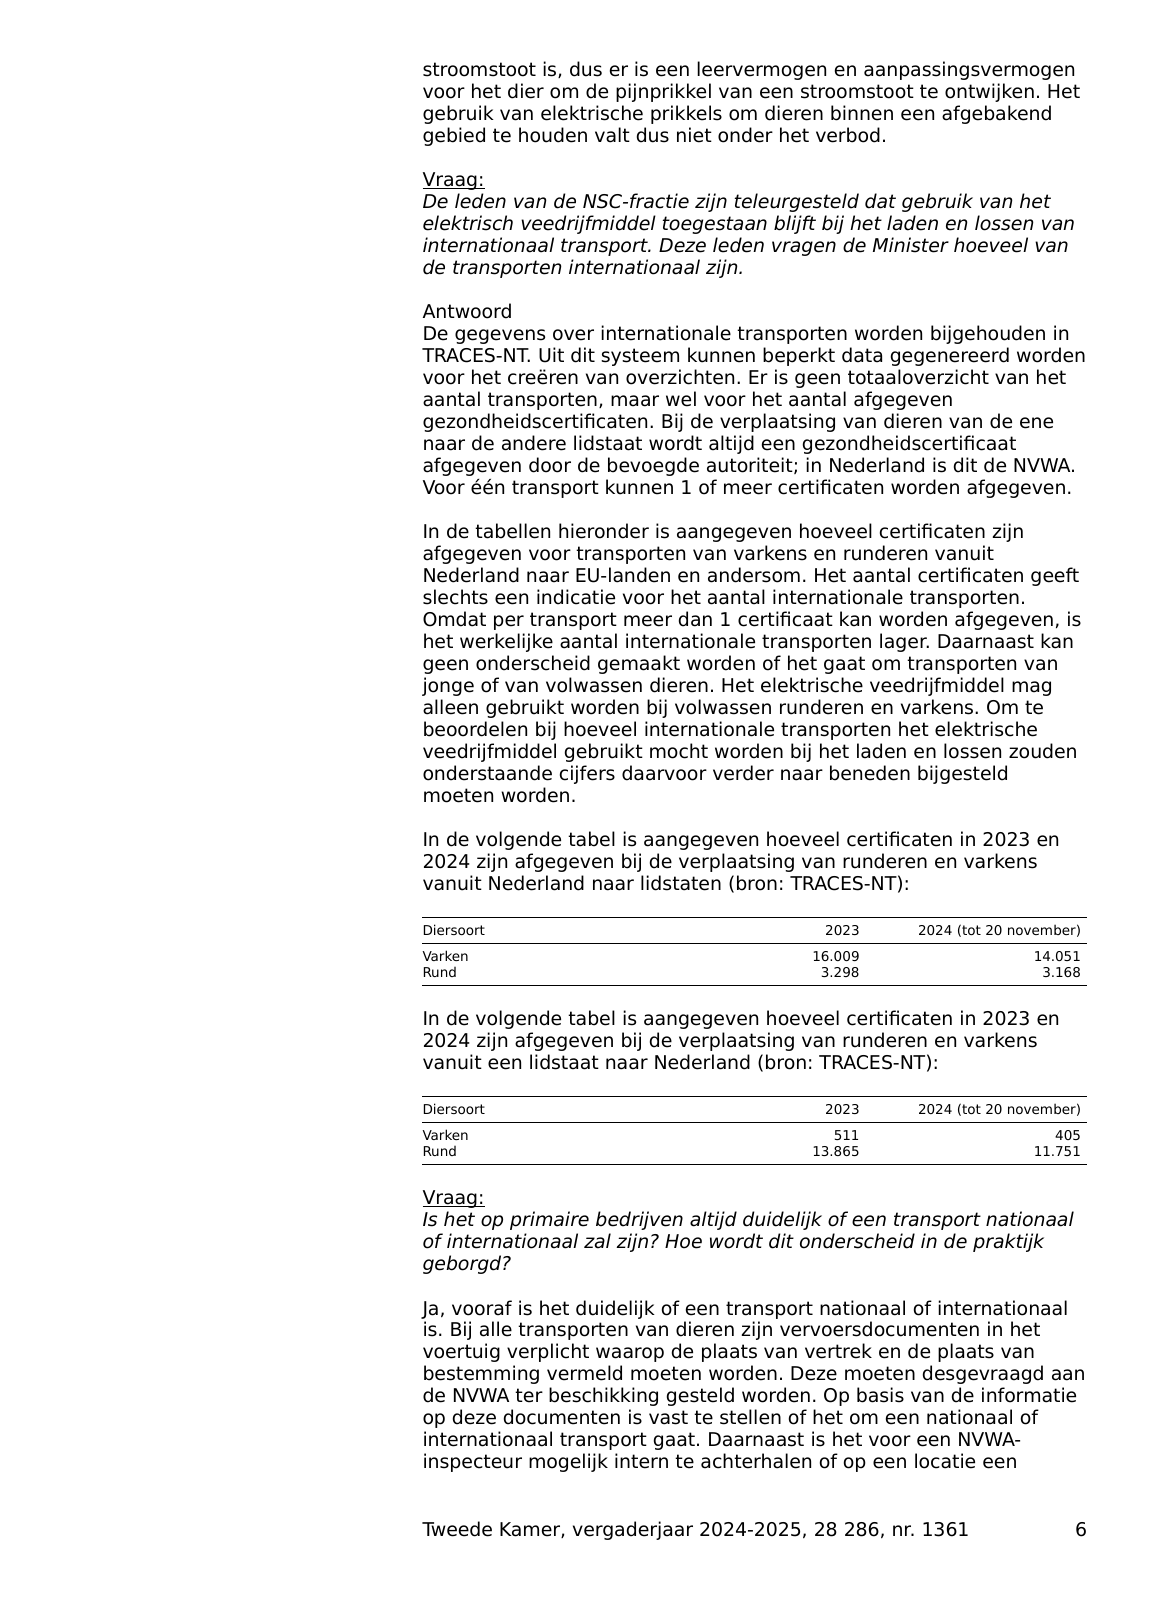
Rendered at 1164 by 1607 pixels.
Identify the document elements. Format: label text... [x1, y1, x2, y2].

table_cell Rund [422, 1144, 644, 1164]
table_header Diersoort [422, 918, 644, 943]
table_cell Rund [422, 965, 644, 985]
table_header 2023 [644, 1097, 865, 1122]
text Is het op primaire bedrijven altijd duidelijk of een transport nationaal of internationaal zal zijn? Hoe wordt dit onderscheid in de praktijk geborgd? [422, 1209, 1087, 1275]
table_cell 16.009 [644, 944, 865, 964]
text Antwoord [422, 301, 1087, 323]
table_cell 511 [644, 1123, 865, 1144]
text In de volgende tabel is aangegeven hoeveel certificaten in 2023 en 2024 zijn afgegeven bij de verplaatsing van runderen en varkens vanuit Nederland naar lidstaten (bron: TRACES-NT): [422, 829, 1087, 895]
table_cell 405 [865, 1123, 1087, 1144]
table_cell 13.865 [644, 1144, 865, 1164]
table_cell 14.051 [865, 944, 1087, 964]
table_header 2024 (tot 20 november) [865, 1097, 1087, 1122]
table_header Diersoort [422, 1097, 644, 1122]
text Vraag: [422, 169, 1087, 191]
table_cell Varken [422, 1123, 644, 1144]
table_cell 3.298 [644, 965, 865, 985]
text De gegevens over internationale transporten worden bijgehouden in TRACES-NT. Uit dit systeem kunnen beperkt data gegenereerd worden voor het creëren van overzichten. Er is geen totaaloverzicht van het aantal transporten, maar wel voor het aantal afgegeven gezondheidscertificaten. Bij de verplaatsing van dieren van de ene naar de andere lidstaat wordt altijd een gezondheidscertificaat afgegeven door de bevoegde autoriteit; in Nederland is dit de NVWA. Voor één transport kunnen 1 of meer certificaten worden afgegeven. [422, 323, 1087, 499]
table_header 2023 [644, 918, 865, 943]
table_cell Varken [422, 944, 644, 964]
text In de tabellen hieronder is aangegeven hoeveel certificaten zijn afgegeven voor transporten van varkens en runderen vanuit Nederland naar EU-landen en andersom. Het aantal certificaten geeft slechts een indicatie voor het aantal internationale transporten. Omdat per transport meer dan 1 certificaat kan worden afgegeven, is het werkelijke aantal internationale transporten lager. Daarnaast kan geen onderscheid gemaakt worden of het gaat om transporten van jonge of van volwassen dieren. Het elektrische veedrijfmiddel mag alleen gebruikt worden bij volwassen runderen en varkens. Om te beoordelen bij hoeveel internationale transporten het elektrische veedrijfmiddel gebruikt mocht worden bij het laden en lossen zouden onderstaande cijfers daarvoor verder naar beneden bijgesteld moeten worden. [422, 521, 1087, 807]
table_cell 3.168 [865, 965, 1087, 985]
text stroomstoot is, dus er is een leervermogen en aanpassingsvermogen voor het dier om de pijnprikkel van een stroomstoot te ontwijken. Het gebruik van elektrische prikkels om dieren binnen een afgebakend gebied te houden valt dus niet onder het verbod. [422, 59, 1087, 147]
table_header 2024 (tot 20 november) [865, 918, 1087, 943]
table_cell 11.751 [865, 1144, 1087, 1164]
text In de volgende tabel is aangegeven hoeveel certificaten in 2023 en 2024 zijn afgegeven bij de verplaatsing van runderen en varkens vanuit een lidstaat naar Nederland (bron: TRACES-NT): [422, 1008, 1087, 1074]
text Vraag: [422, 1187, 1087, 1209]
text Ja, vooraf is het duidelijk of een transport nationaal of internationaal is. Bij alle transporten van dieren zijn vervoersdocumenten in het voertuig verplicht waarop de plaats van vertrek en de plaats van bestemming vermeld moeten worden. Deze moeten desgevraagd aan de NVWA ter beschikking gesteld worden. Op basis van de informatie op deze documenten is vast te stellen of het om een nationaal of internationaal transport gaat. Daarnaast is het voor een NVWA-inspecteur mogelijk intern te achterhalen of op een locatie een [422, 1297, 1087, 1473]
text De leden van de NSC-fractie zijn teleurgesteld dat gebruik van het elektrisch veedrijfmiddel toegestaan blijft bij het laden en lossen van internationaal transport. Deze leden vragen de Minister hoeveel van de transporten internationaal zijn. [422, 191, 1087, 279]
